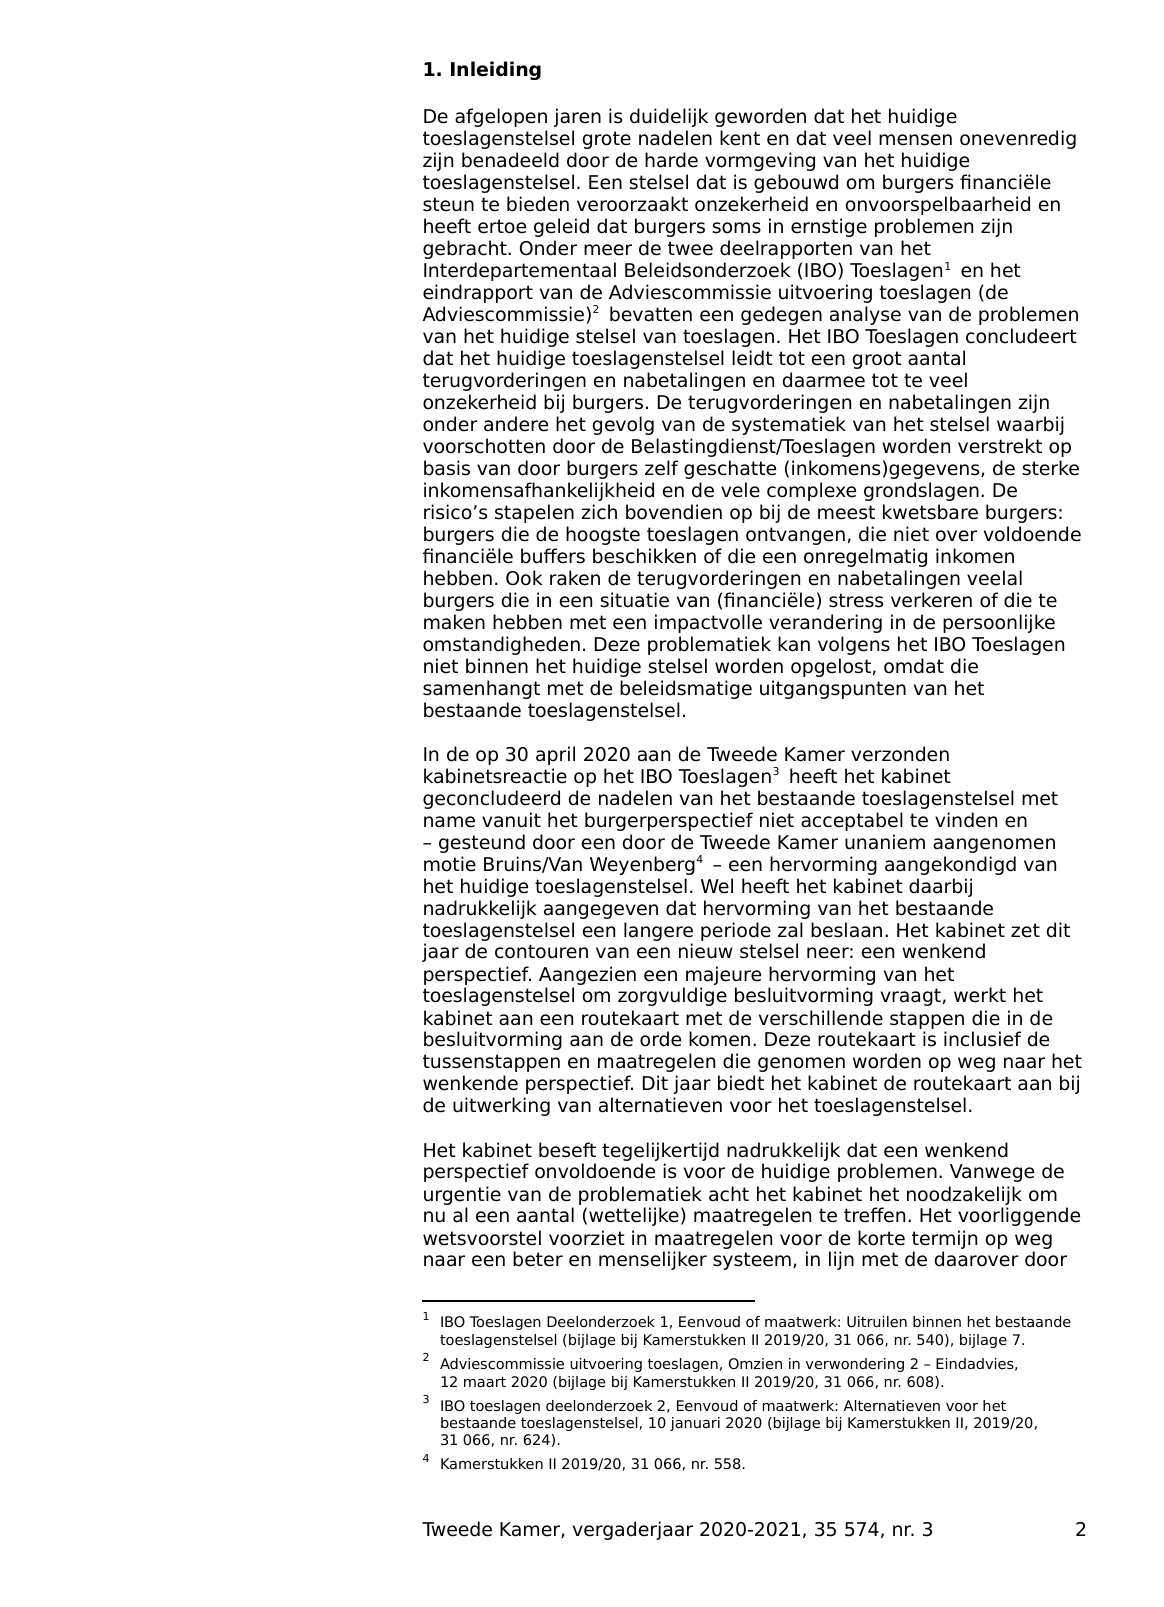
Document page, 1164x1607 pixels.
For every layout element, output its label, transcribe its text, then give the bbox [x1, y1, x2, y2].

text De afgelopen jaren is duidelijk geworden dat het huidige toeslagenstelsel grote nadelen kent en dat veel mensen onevenredig zijn benadeeld door de harde vormgeving van het huidige toeslagenstelsel. Een stelsel dat is gebouwd om burgers financiële steun te bieden veroorzaakt onzekerheid en onvoorspelbaarheid en heeft ertoe geleid dat burgers soms in ernstige problemen zijn gebracht. Onder meer de twee deelrapporten van het Interdepartementaal Beleidsonderzoek (IBO) Toeslagen en het eindrapport van de Adviescommissie uitvoering toeslagen (de Adviescommissie) bevatten een gedegen analyse van de problemen van het huidige stelsel van toeslagen. Het IBO Toeslagen concludeert dat het huidige toeslagenstelsel leidt tot een groot aantal terugvorderingen en nabetalingen en daarmee tot te veel onzekerheid bij burgers. De terugvorderingen en nabetalingen zijn onder andere het gevolg van de systematiek van het stelsel waarbij voorschotten door de Belastingdienst/Toeslagen worden verstrekt op basis van door burgers zelf geschatte (inkomens)gegevens, de sterke inkomensafhankelijkheid en de vele complexe grondslagen. De risico’s stapelen zich bovendien op bij de meest kwetsbare burgers: burgers die de hoogste toeslagen ontvangen, die niet over voldoende financiële buffers beschikken of die een onregelmatig inkomen hebben. Ook raken de terugvorderingen en nabetalingen veelal burgers die in een situatie van (financiële) stress verkeren of die te maken hebben met een impactvolle verandering in de persoonlijke omstandigheden. Deze problematiek kan volgens het IBO Toeslagen niet binnen het huidige stelsel worden opgelost, omdat die samenhangt met de beleidsmatige uitgangspunten van het bestaande toeslagenstelsel. [422, 106, 1087, 721]
text IBO Toeslagen Deelonderzoek 1, Eenvoud of maatwerk: Uitruilen binnen het bestaande toeslagenstelsel (bijlage bij Kamerstukken II 2019/20, 31 066, nr. 540), bijlage 7. [422, 1310, 1087, 1349]
text In de op 30 april 2020 aan de Tweede Kamer verzonden kabinetsreactie op het IBO Toeslagen heeft het kabinet geconcludeerd de nadelen van het bestaande toeslagenstelsel met name vanuit het burgerperspectief niet acceptabel te vinden en – gesteund door een door de Tweede Kamer unaniem aangenomen motie Bruins/Van Weyenberg – een hervorming aangekondigd van het huidige toeslagenstelsel. Wel heeft het kabinet daarbij nadrukkelijk aangegeven dat hervorming van het bestaande toeslagenstelsel een langere periode zal beslaan. Het kabinet zet dit jaar de contouren van een nieuw stelsel neer: een wenkend perspectief. Aangezien een majeure hervorming van het toeslagenstelsel om zorgvuldige besluitvorming vraagt, werkt het kabinet aan een routekaart met de verschillende stappen die in de besluitvorming aan de orde komen. Deze routekaart is inclusief de tussenstappen en maatregelen die genomen worden op weg naar het wenkende perspectief. Dit jaar biedt het kabinet de routekaart aan bij de uitwerking van alternatieven voor het toeslagenstelsel. [422, 744, 1087, 1117]
text Kamerstukken II 2019/20, 31 066, nr. 558. [422, 1452, 1087, 1474]
subtitle 1. Inleiding [422, 59, 1087, 81]
text IBO toeslagen deelonderzoek 2, Eenvoud of maatwerk: Alternatieven voor het bestaande toeslagenstelsel, 10 januari 2020 (bijlage bij Kamerstukken II, 2019/20, 31 066, nr. 624). [422, 1393, 1087, 1449]
text Adviescommissie uitvoering toeslagen, Omzien in verwondering 2 – Eindadvies, 12 maart 2020 (bijlage bij Kamerstukken II 2019/20, 31 066, nr. 608). [422, 1352, 1087, 1391]
text Het kabinet beseft tegelijkertijd nadrukkelijk dat een wenkend perspectief onvoldoende is voor de huidige problemen. Vanwege de urgentie van de problematiek acht het kabinet het noodzakelijk om nu al een aantal (wettelijke) maatregelen te treffen. Het voorliggende wetsvoorstel voorziet in maatregelen voor de korte termijn op weg naar een beter en menselijker systeem, in lijn met de daarover door [422, 1139, 1087, 1271]
